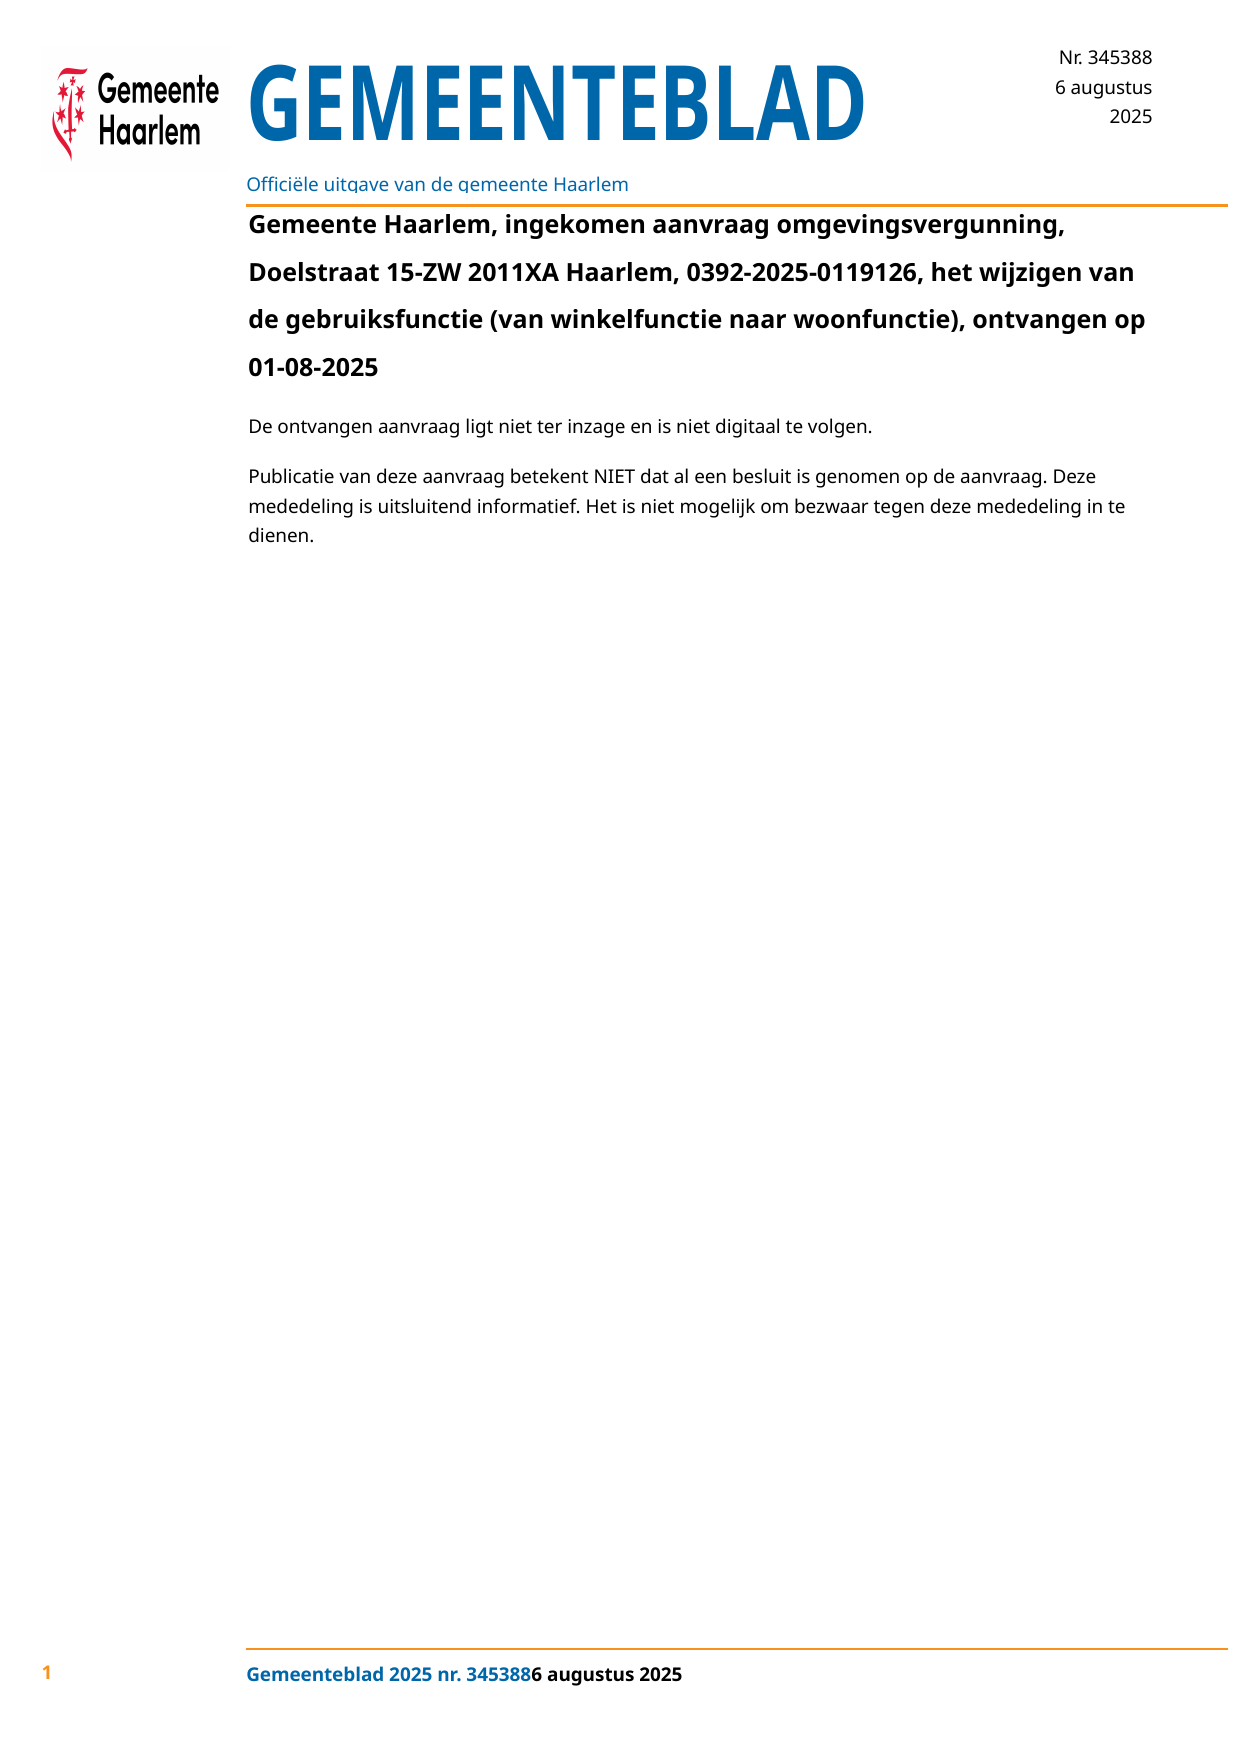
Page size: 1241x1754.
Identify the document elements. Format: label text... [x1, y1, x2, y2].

picture [41, 47, 231, 172]
text De ontvangen aanvraag ligt niet ter inzage en is niet digitaal te volgen. [248, 413, 1152, 439]
text Publicatie van deze aanvraag betekent NIET dat al een besluit is genomen op de aanvraag. Deze mededeling is uitsluitend informatief. Het is niet mogelijk om bezwaar tegen deze mededeling in te dienen. [248, 463, 1152, 548]
text Gemeente Haarlem, ingekomen aanvraag omgevingsvergunning, Doelstraat 15-ZW 2011XA Haarlem, 0392-2025-0119126, het wijzigen van de gebruiksfunctie (van winkelfunctie naar woonfunctie), ontvangen op 01-08-2025 [248, 207, 1152, 384]
